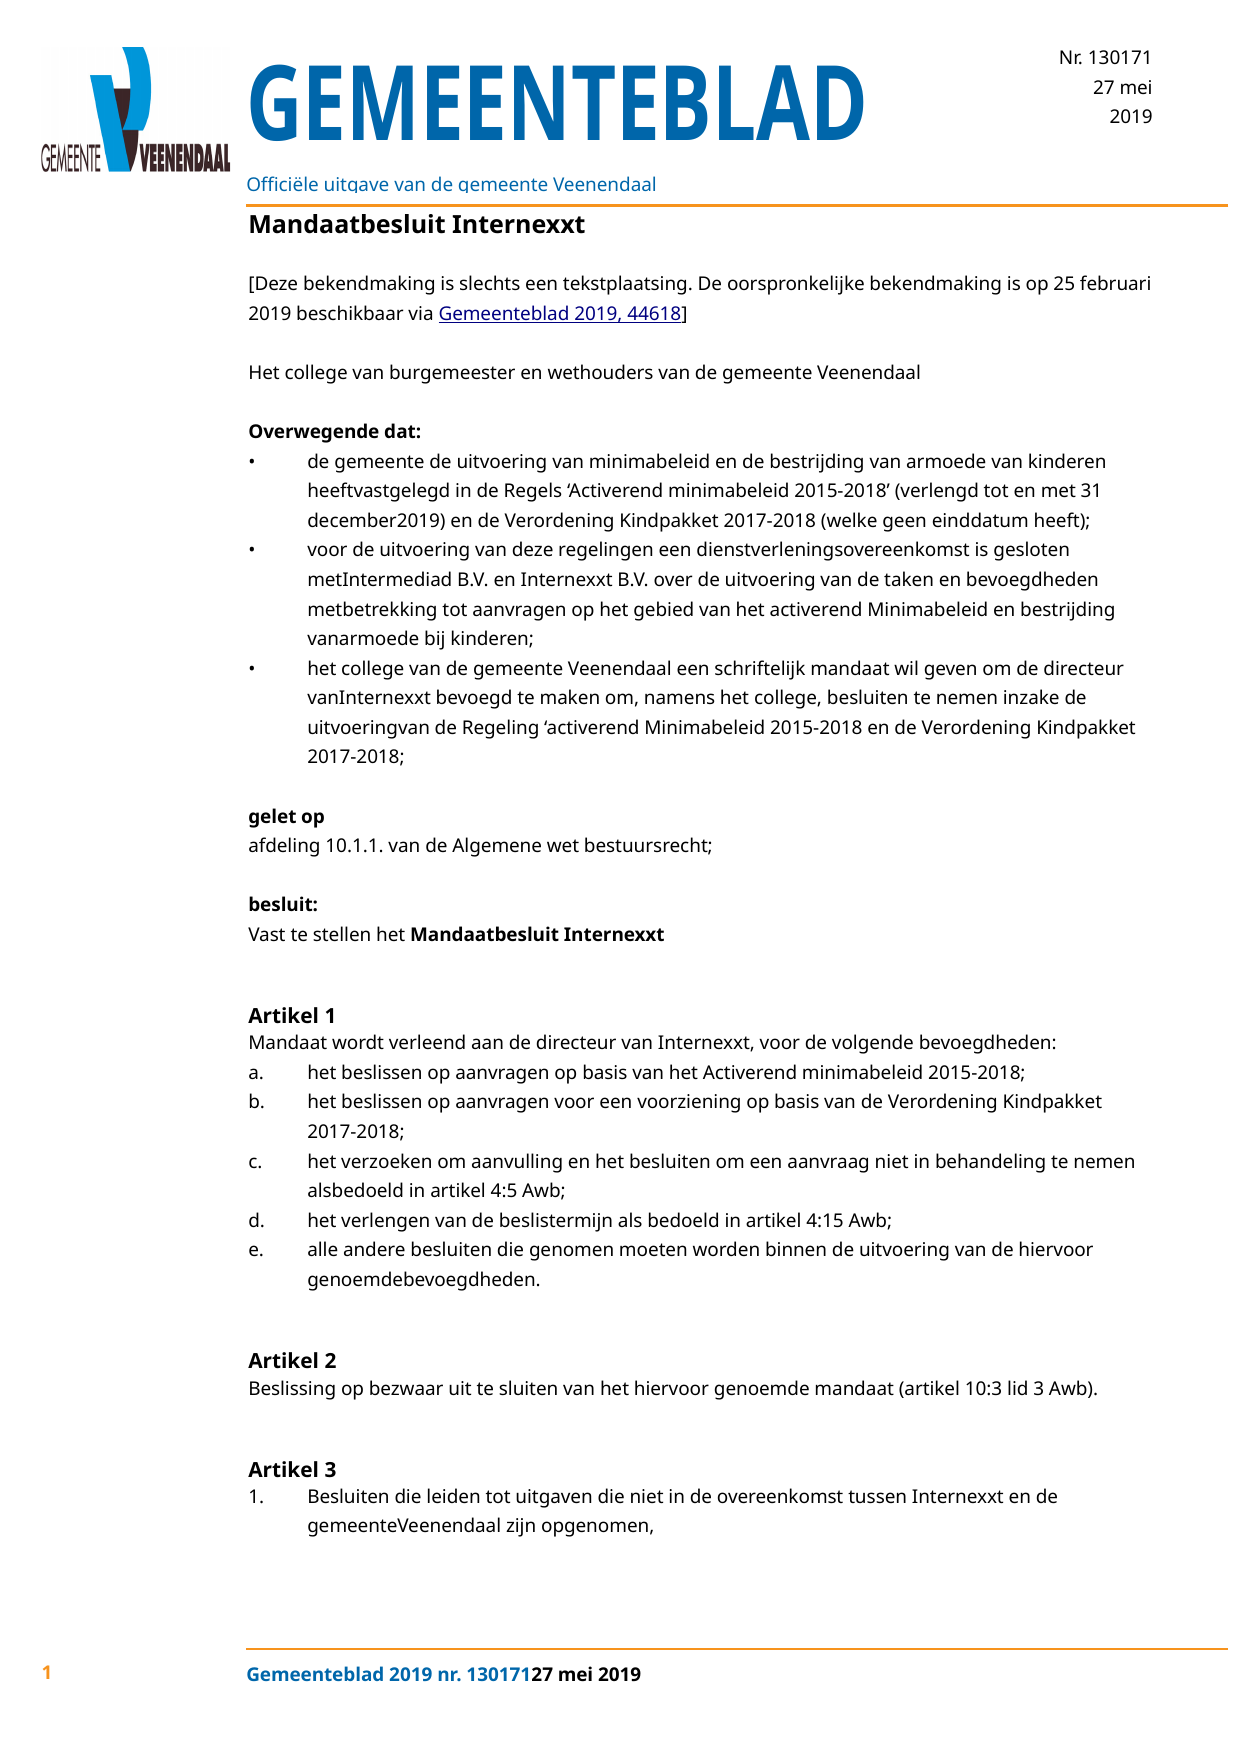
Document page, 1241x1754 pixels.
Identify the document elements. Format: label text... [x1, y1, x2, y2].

list het verzoeken om aanvulling en het besluiten om een aanvraag niet in behandeling te nemen alsbedoeld in artikel 4:5 Awb; [248, 1148, 1152, 1203]
picture [41, 47, 130, 172]
list alle andere besluiten die genomen moeten worden binnen de uitvoering van de hiervoor genoemdebevoegdheden. [248, 1237, 1152, 1292]
list het college van de gemeente Veenendaal een schriftelijk mandaat wil geven om de directeur vanInternexxt bevoegd te maken om, namens het college, besluiten te nemen inzake de uitvoeringvan de Regeling ‘activerend Minimabeleid 2015-2018 en de Verordening Kindpakket 2017-2018; [248, 655, 1152, 769]
text Overwegende dat: [248, 418, 1152, 444]
text Het college van burgemeester en wethouders van de gemeente Veenendaal [248, 359, 1152, 385]
list voor de uitvoering van deze regelingen een dienstverleningsovereenkomst is gesloten metIntermediad B.V. en Internexxt B.V. over de uitvoering van de taken en bevoegdheden metbetrekking tot aanvragen op het gebied van het activerend Minimabeleid en bestrijding vanarmoede bij kinderen; [248, 537, 1152, 651]
text Mandaatbesluit Internexxt [248, 207, 1152, 241]
text Beslissing op bezwaar uit te sluiten van het hiervoor genoemde mandaat (artikel 10:3 lid 3 Awb). [248, 1375, 1152, 1400]
list het verlengen van de beslistermijn als bedoeld in artikel 4:15 Awb; [248, 1207, 1152, 1233]
text Vast te stellen het Mandaatbesluit Internexxt [248, 921, 1152, 947]
text Artikel 1 [248, 1001, 1152, 1029]
text gelet op [248, 803, 1152, 828]
list Besluiten die leiden tot uitgaven die niet in de overeenkomst tussen Internexxt en de gemeenteVeenendaal zijn opgenomen, [248, 1483, 1152, 1538]
text afdeling 10.1.1. van de Algemene wet bestuursrecht; [248, 832, 1152, 858]
picture [123, 47, 231, 172]
list het beslissen op aanvragen op basis van het Activerend minimabeleid 2015-2018; [248, 1059, 1152, 1085]
list het beslissen op aanvragen voor een voorziening op basis van de Verordening Kindpakket 2017-2018; [248, 1089, 1152, 1144]
text [Deze bekendmaking is slechts een tekstplaatsing. De oorspronkelijke bekendmaking is op 25 februari 2019 beschikbaar via Gemeenteblad 2019, 44618] [248, 270, 1152, 326]
text Mandaat wordt verleend aan de directeur van Internexxt, voor de volgende bevoegdheden: [248, 1029, 1152, 1055]
text besluit: [248, 892, 1152, 917]
text Artikel 3 [248, 1455, 1152, 1483]
text Artikel 2 [248, 1346, 1152, 1375]
list de gemeente de uitvoering van minimabeleid en de bestrijding van armoede van kinderen heeftvastgelegd in de Regels ‘Activerend minimabeleid 2015-2018’ (verlengd tot en met 31 december2019) en de Verordening Kindpakket 2017-2018 (welke geen einddatum heeft); [248, 448, 1152, 533]
